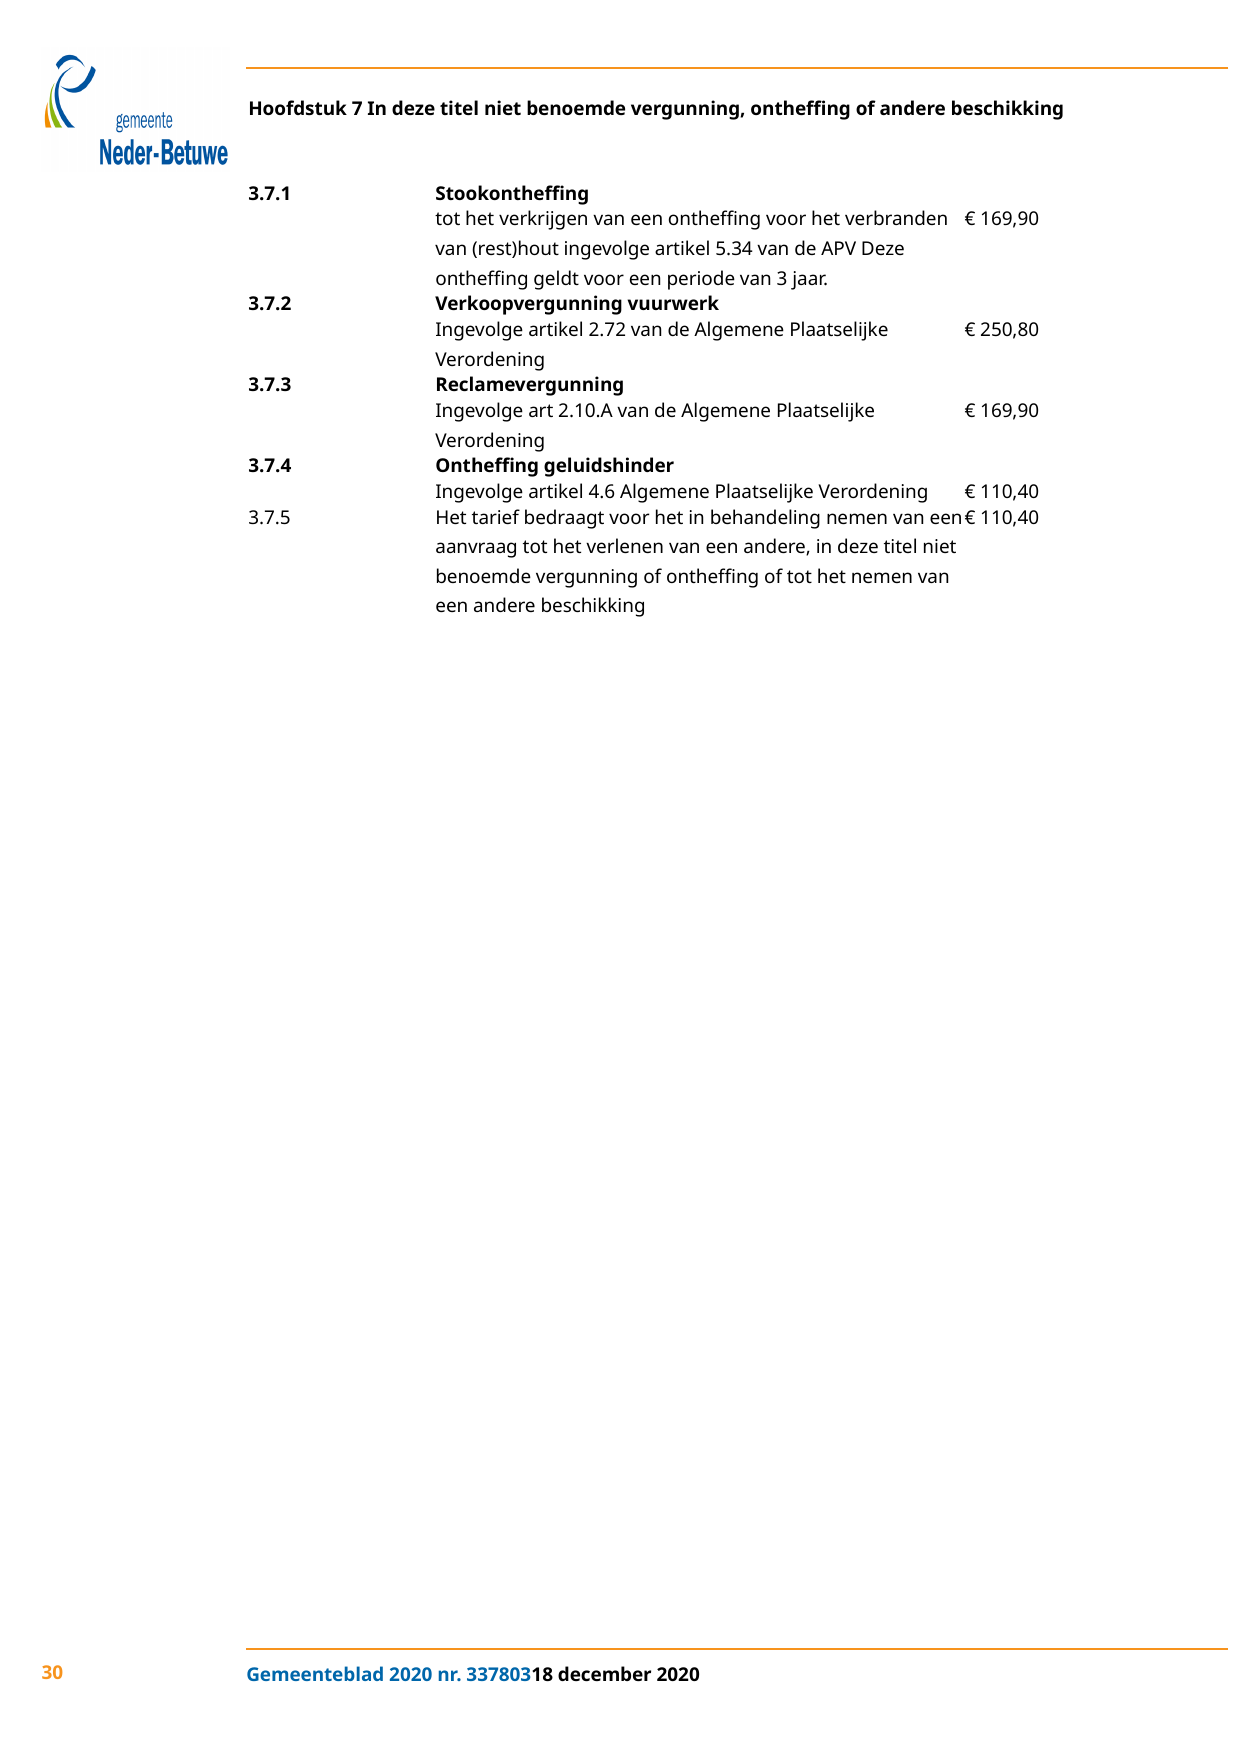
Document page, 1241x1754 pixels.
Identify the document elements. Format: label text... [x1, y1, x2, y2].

table_cell tot het verkrijgen van een ontheffing voor het verbranden van (rest)hout ingevolge artikel 5.34 van de APV Deze ontheffing geldt voor een periode van 3 jaar. [435, 206, 964, 290]
table_cell Ingevolge art 2.10.A van de Algemene Plaatselijke Verordening [435, 397, 964, 452]
table_cell [248, 206, 435, 290]
table_cell Reclamevergunning [435, 371, 964, 397]
table_cell [964, 619, 1152, 644]
table_cell Stookontheffing [435, 180, 964, 206]
table_cell € 169,90 [964, 397, 1152, 452]
table_cell [964, 290, 1152, 316]
table_cell Verkoopvergunning vuurwerk [435, 290, 964, 316]
table_cell € 110,40 [964, 504, 1152, 618]
text Hoofdstuk 7 In deze titel niet benoemde vergunning, ontheffing of andere beschikking [248, 95, 1152, 121]
table_cell [964, 180, 1152, 206]
table_cell [248, 397, 435, 452]
table_cell 3.7.3 [248, 371, 435, 397]
table_cell € 110,40 [964, 478, 1152, 504]
table_cell [964, 453, 1152, 478]
table_cell [248, 478, 435, 504]
table_cell 3.7.4 [248, 453, 435, 478]
table_cell € 250,80 [964, 316, 1152, 371]
picture [41, 47, 231, 172]
table_header [964, 154, 1152, 180]
table_cell 3.7.1 [248, 180, 435, 206]
table_cell [964, 371, 1152, 397]
table_header [248, 154, 435, 180]
table_cell Het tarief bedraagt voor het in behandeling nemen van een aanvraag tot het verlenen van een andere, in deze titel niet benoemde vergunning of ontheffing of tot het nemen van een andere beschikking [435, 504, 964, 618]
table_header [435, 154, 964, 180]
table_cell € 169,90 [964, 206, 1152, 290]
table_cell 3.7.5 [248, 504, 435, 618]
table_cell Ingevolge artikel 2.72 van de Algemene Plaatselijke Verordening [435, 316, 964, 371]
table_cell [248, 619, 435, 644]
table_cell [435, 619, 964, 644]
table_cell [248, 316, 435, 371]
table_cell Ontheffing geluidshinder [435, 453, 964, 478]
table_cell Ingevolge artikel 4.6 Algemene Plaatselijke Verordening [435, 478, 964, 504]
table_cell 3.7.2 [248, 290, 435, 316]
